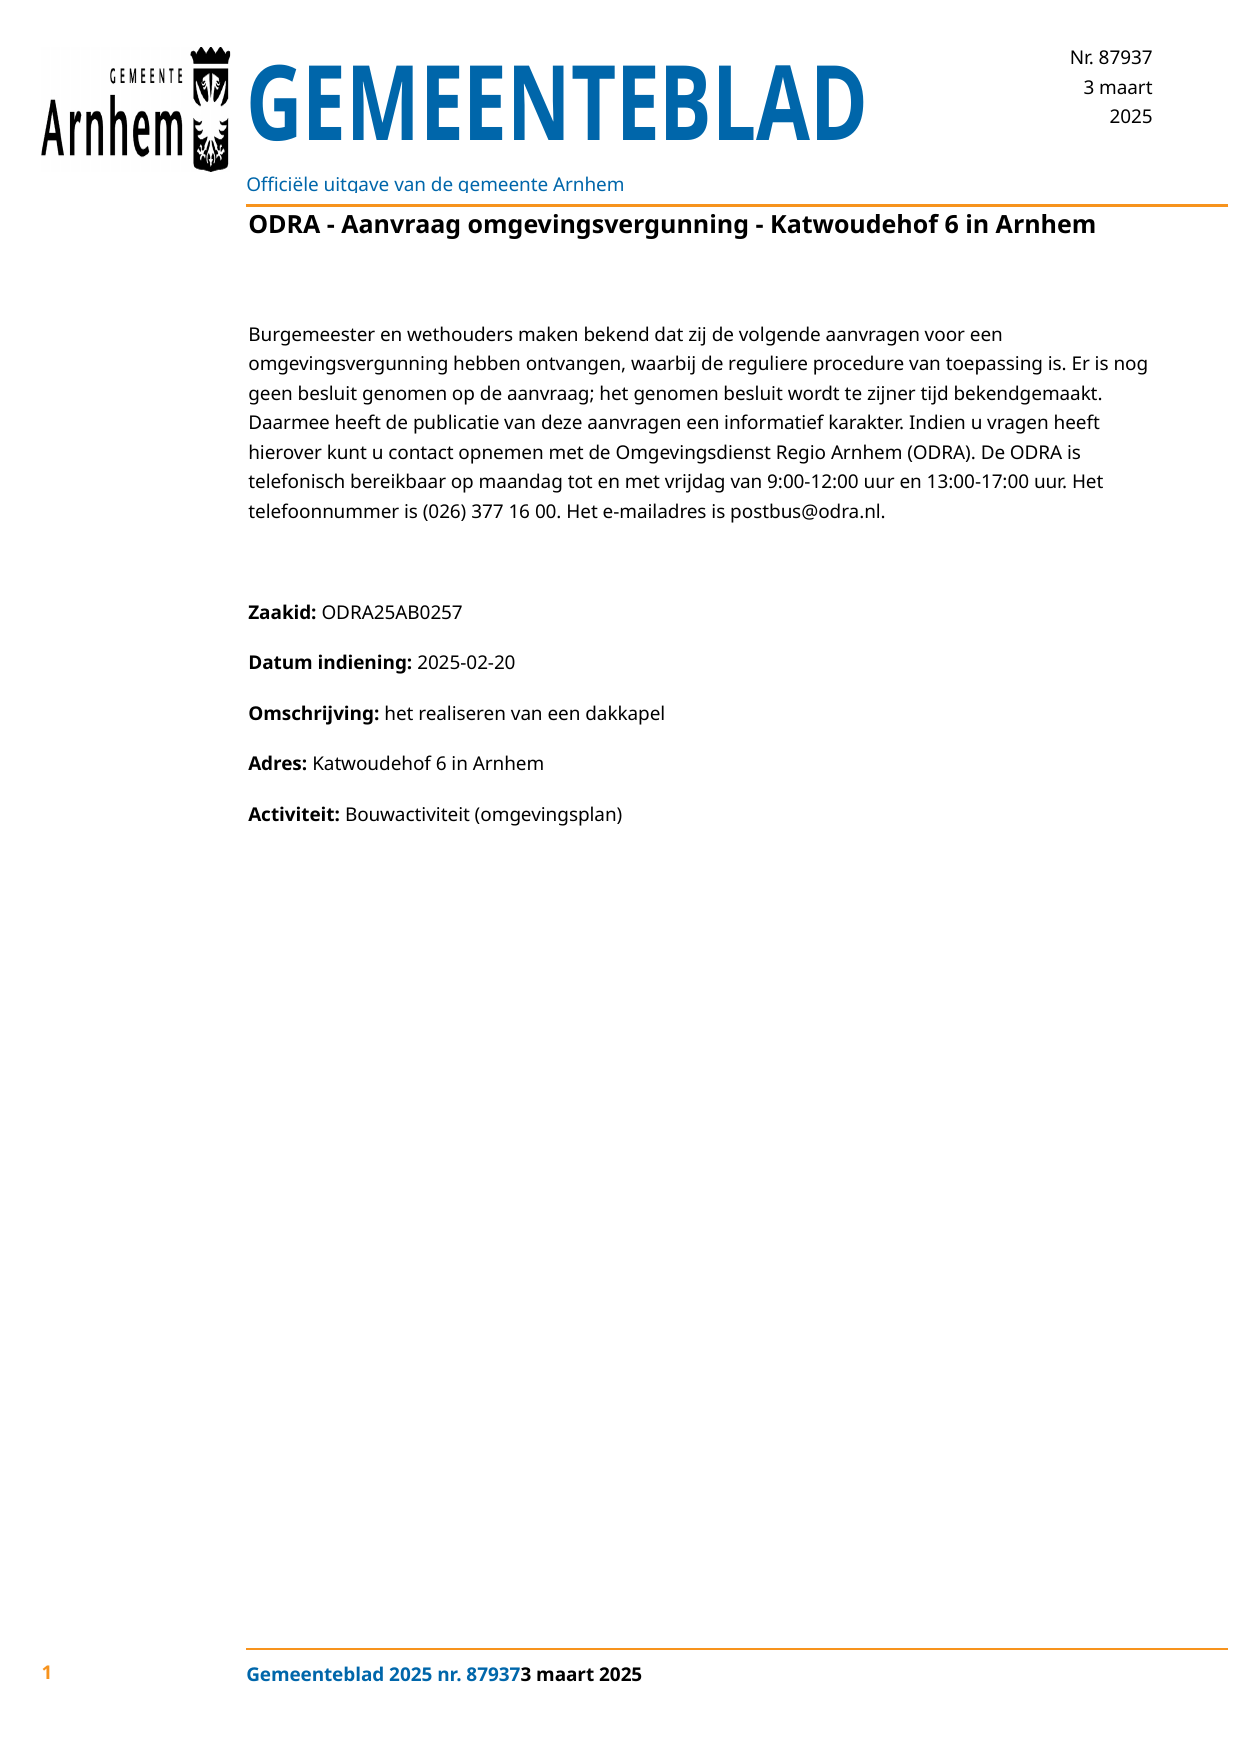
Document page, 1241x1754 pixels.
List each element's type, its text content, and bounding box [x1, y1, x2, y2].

picture [41, 47, 231, 172]
text Burgemeester en wethouders maken bekend dat zij de volgende aanvragen voor een omgevingsvergunning hebben ontvangen, waarbij de reguliere procedure van toepassing is. Er is nog geen besluit genomen op de aanvraag; het genomen besluit wordt te zijner tijd bekendgemaakt. Daarmee heeft de publicatie van deze aanvragen een informatief karakter. Indien u vragen heeft hierover kunt u contact opnemen met de Omgevingsdienst Regio Arnhem (ODRA). De ODRA is telefonisch bereikbaar op maandag tot en met vrijdag van 9:00-12:00 uur en 13:00-17:00 uur. Het telefoonnummer is (026) 377 16 00. Het e-mailadres is postbus@odra.nl. [248, 321, 1152, 524]
text ODRA - Aanvraag omgevingsvergunning - Katwoudehof 6 in Arnhem [248, 207, 1152, 241]
text Omschrijving: het realiseren van een dakkapel [248, 700, 1152, 726]
text Zaakid: ODRA25AB0257 [248, 599, 1152, 625]
text Activiteit: Bouwactiviteit (omgevingsplan) [248, 801, 1152, 826]
text Datum indiening: 2025-02-20 [248, 649, 1152, 675]
text Adres: Katwoudehof 6 in Arnhem [248, 750, 1152, 776]
